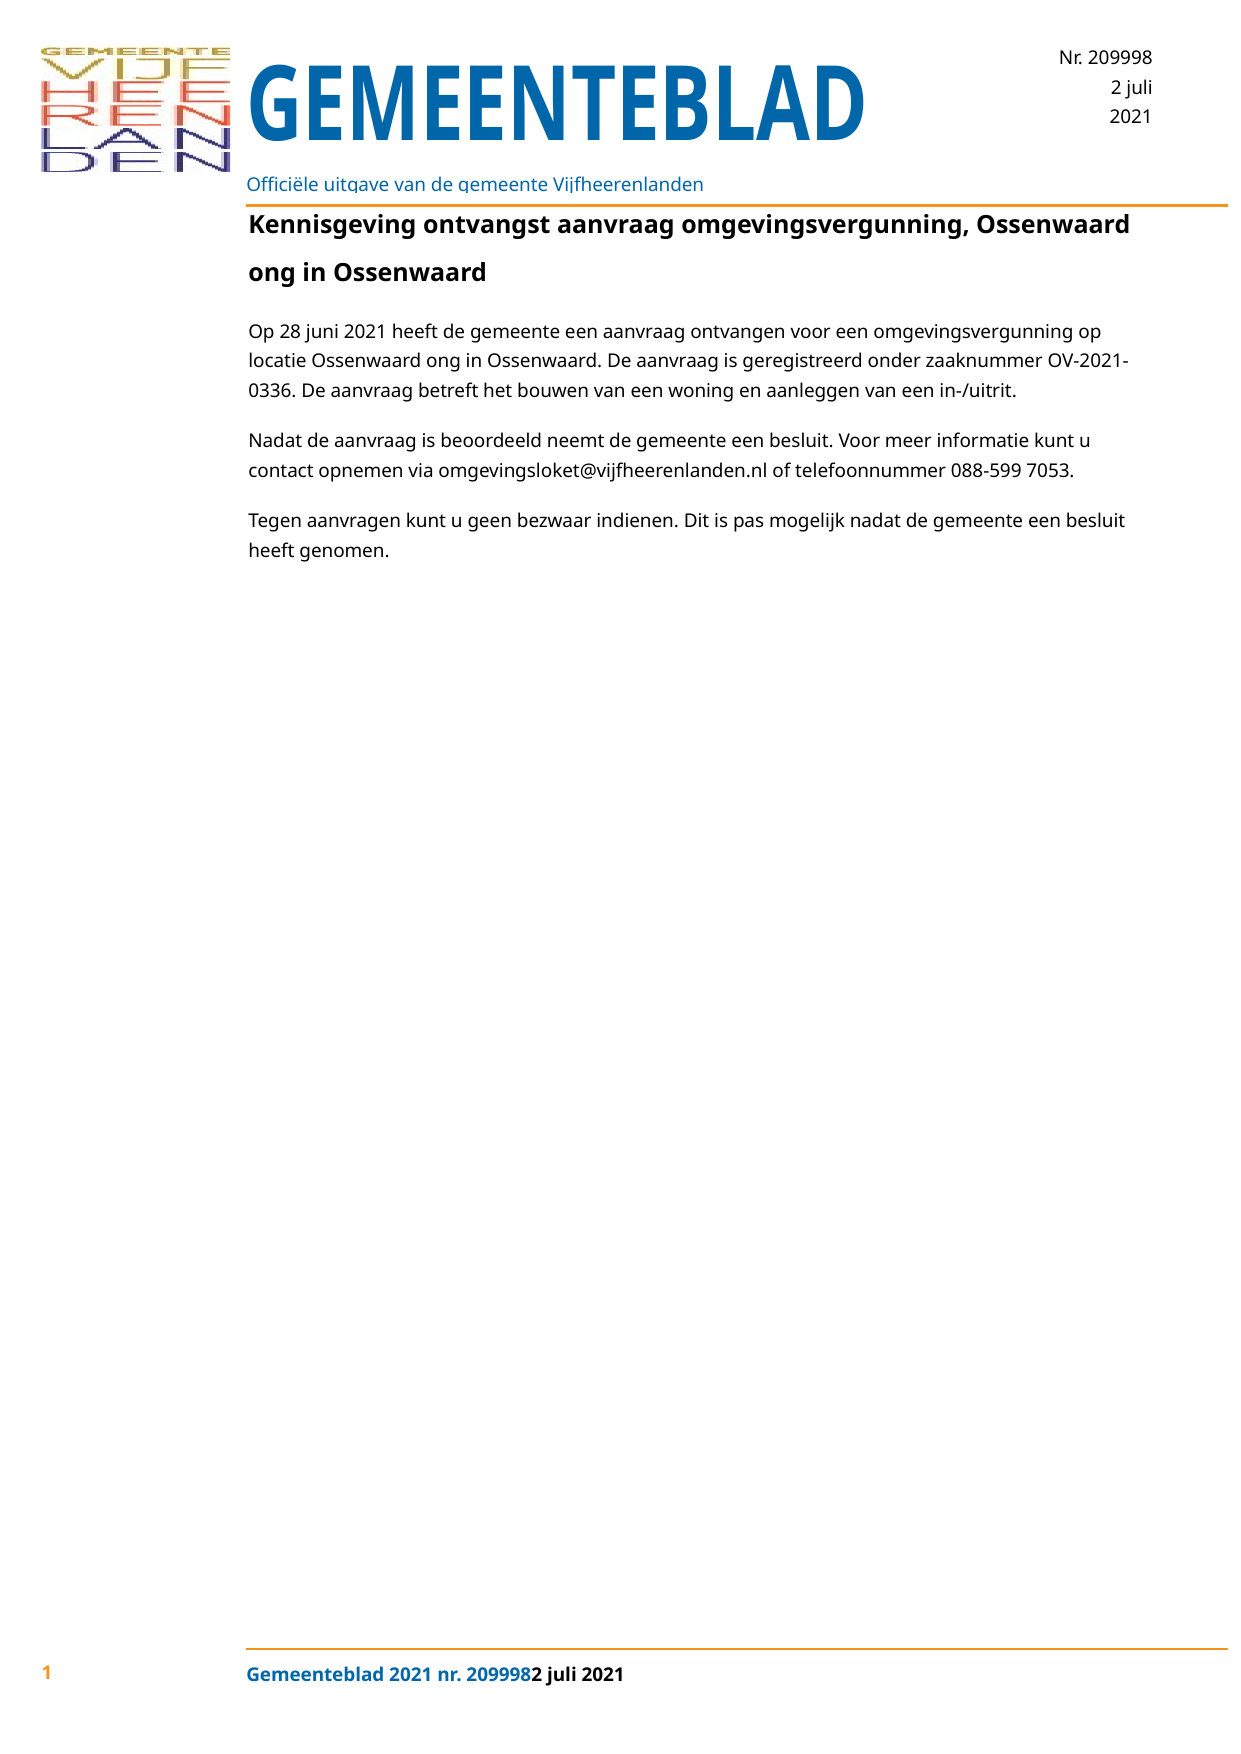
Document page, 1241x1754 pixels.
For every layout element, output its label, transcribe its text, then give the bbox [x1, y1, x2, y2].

text Nadat de aanvraag is beoordeeld neemt de gemeente een besluit. Voor meer informatie kunt u contact opnemen via omgevingsloket@vijfheerenlanden.nl of telefoonnummer 088-599 7053. [248, 427, 1152, 483]
text Op 28 juni 2021 heeft de gemeente een aanvraag ontvangen voor een omgevingsvergunning op locatie Ossenwaard ong in Ossenwaard. De aanvraag is geregistreerd onder zaaknummer OV-2021-0336. De aanvraag betreft het bouwen van een woning en aanleggen van een in-/uitrit. [248, 318, 1152, 403]
text Tegen aanvragen kunt u geen bezwaar indienen. Dit is pas mogelijk nadat de gemeente een besluit heeft genomen. [248, 507, 1152, 563]
text Kennisgeving ontvangst aanvraag omgevingsvergunning, Ossenwaard ong in Ossenwaard [248, 207, 1152, 288]
picture [41, 47, 231, 172]
